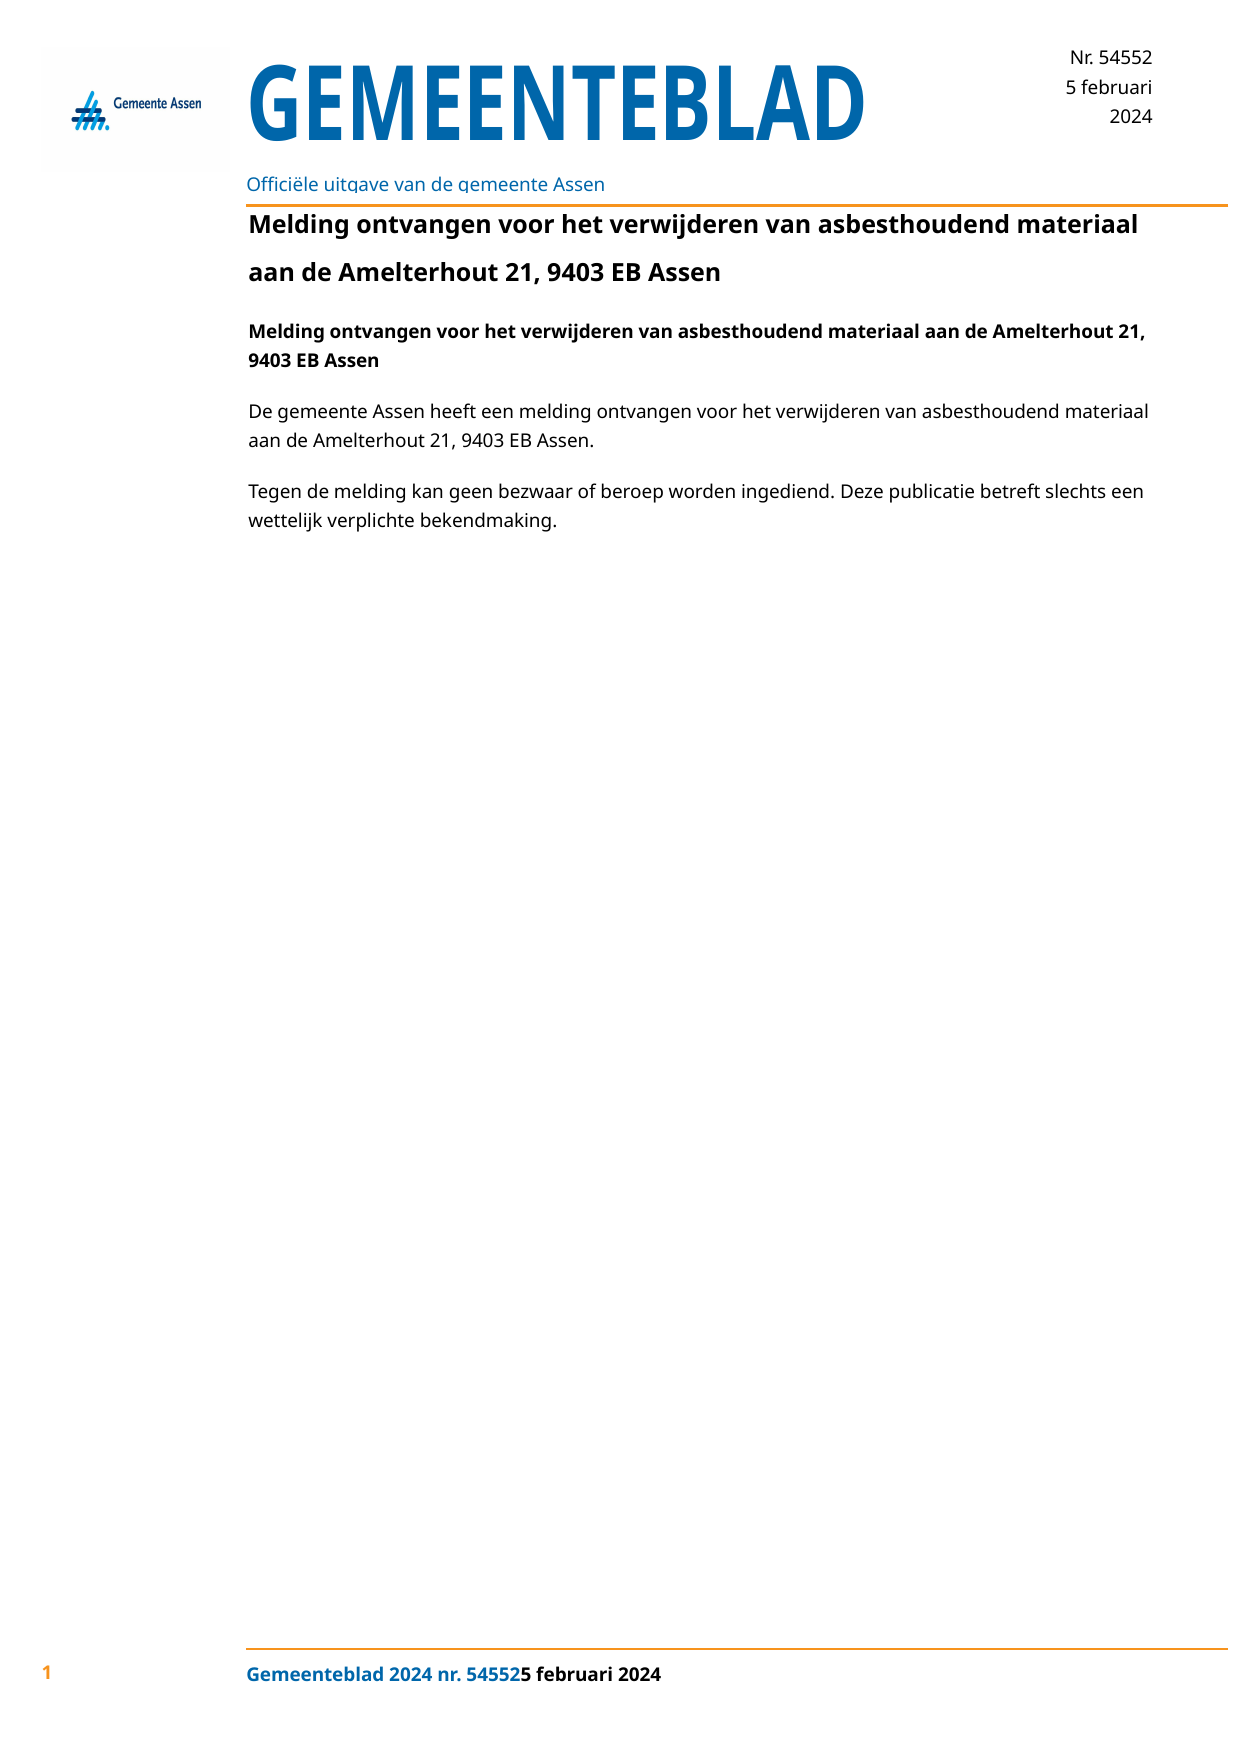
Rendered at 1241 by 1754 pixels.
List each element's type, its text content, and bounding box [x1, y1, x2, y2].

text Tegen de melding kan geen bezwaar of beroep worden ingediend. Deze publicatie betreft slechts een wettelijk verplichte bekendmaking. [248, 478, 1152, 533]
text Melding ontvangen voor het verwijderen van asbesthoudend materiaal aan de Amelterhout 21, 9403 EB Assen [248, 318, 1152, 373]
text Melding ontvangen voor het verwijderen van asbesthoudend materiaal aan de Amelterhout 21, 9403 EB Assen [248, 207, 1152, 288]
picture [41, 47, 231, 172]
text De gemeente Assen heeft een melding ontvangen voor het verwijderen van asbesthoudend materiaal aan de Amelterhout 21, 9403 EB Assen. [248, 398, 1152, 453]
